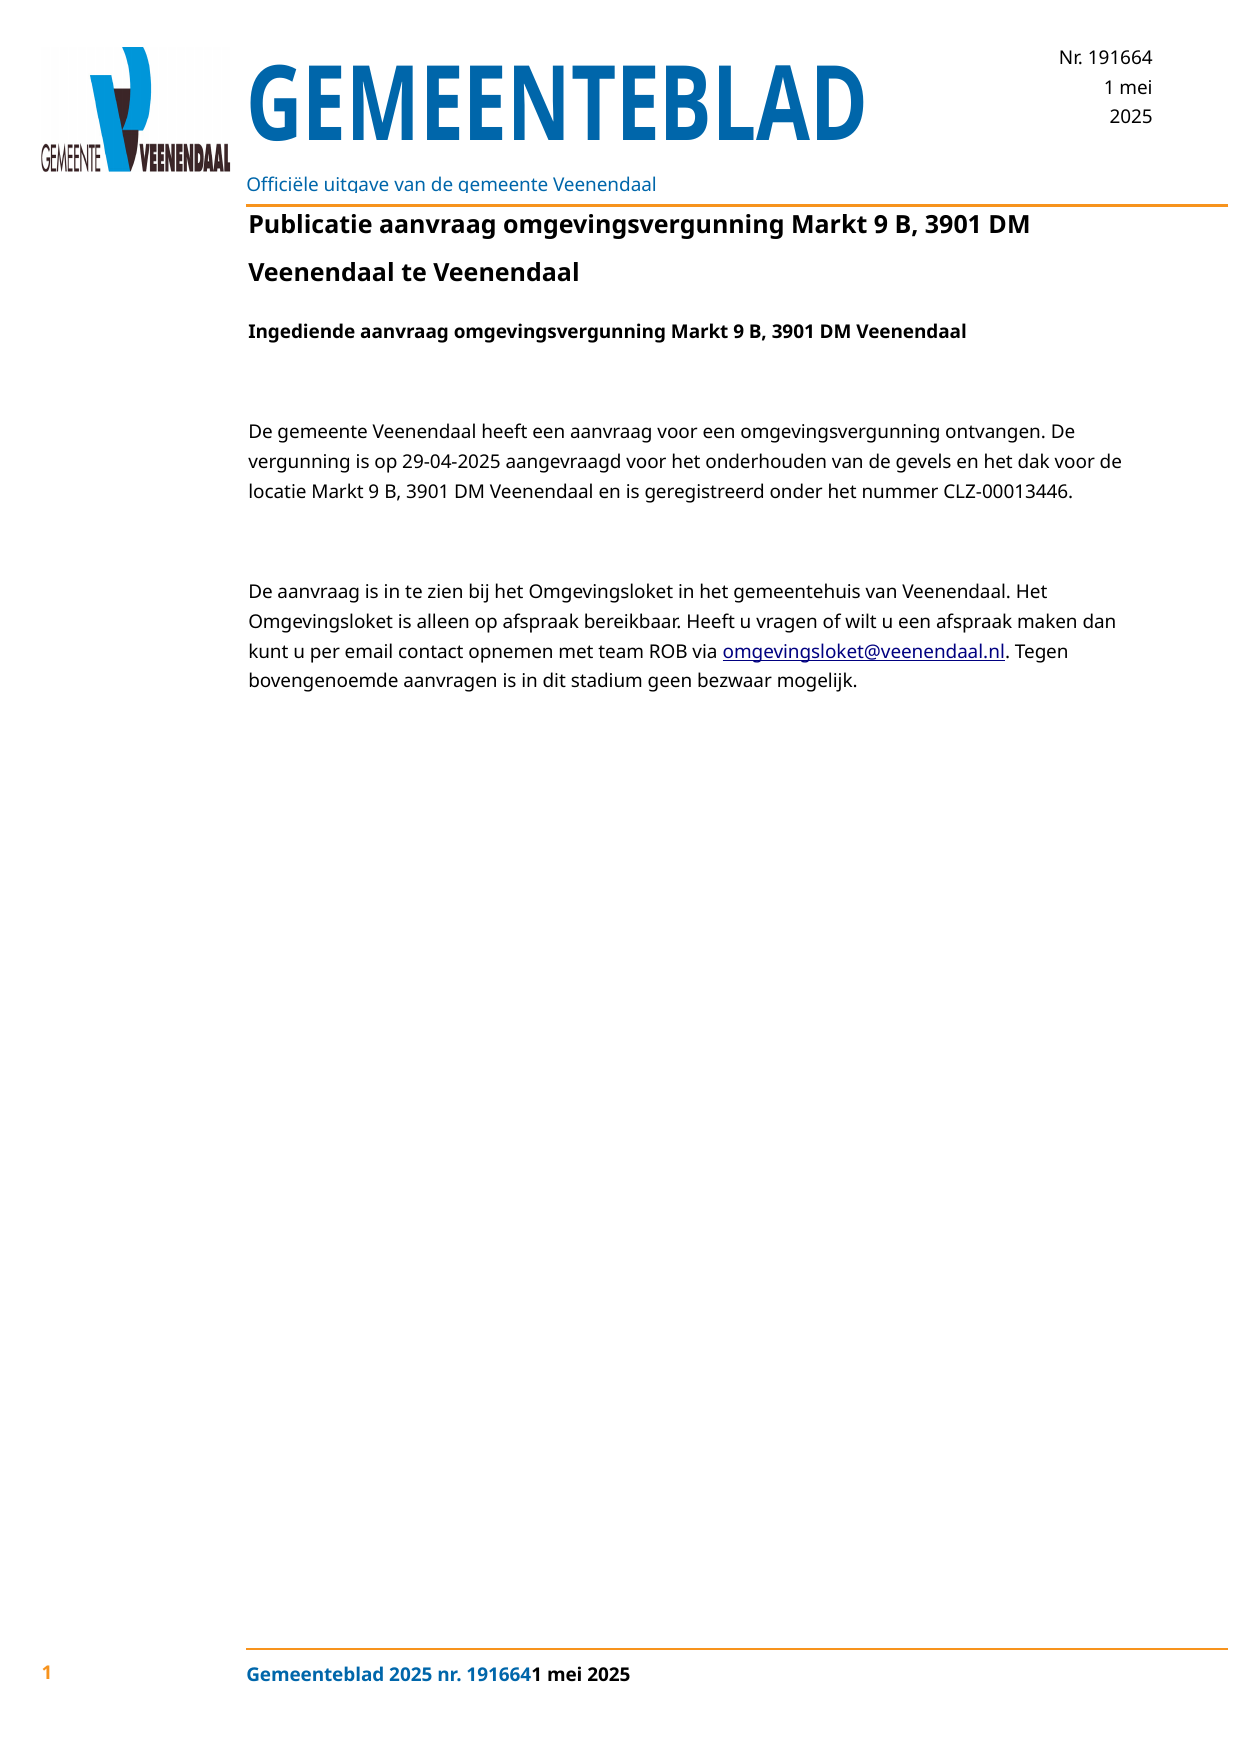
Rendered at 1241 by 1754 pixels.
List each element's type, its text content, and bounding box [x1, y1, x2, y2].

picture [41, 47, 130, 172]
text De aanvraag is in te zien bij het Omgevingsloket in het gemeentehuis van Veenendaal. Het Omgevingsloket is alleen op afspraak bereikbaar. Heeft u vragen of wilt u een afspraak maken dan kunt u per email contact opnemen met team ROB via omgevingsloket@veenendaal.nl. Tegen bovengenoemde aanvragen is in dit stadium geen bezwaar mogelijk. [248, 579, 1152, 693]
picture [123, 47, 231, 172]
text Ingediende aanvraag omgevingsvergunning Markt 9 B, 3901 DM Veenendaal [248, 318, 1152, 344]
text Publicatie aanvraag omgevingsvergunning Markt 9 B, 3901 DM Veenendaal te Veenendaal [248, 207, 1152, 288]
text De gemeente Veenendaal heeft een aanvraag voor een omgevingsvergunning ontvangen. De vergunning is op 29-04-2025 aangevraagd voor het onderhouden van de gevels en het dak voor de locatie Markt 9 B, 3901 DM Veenendaal en is geregistreerd onder het nummer CLZ-00013446. [248, 419, 1152, 504]
